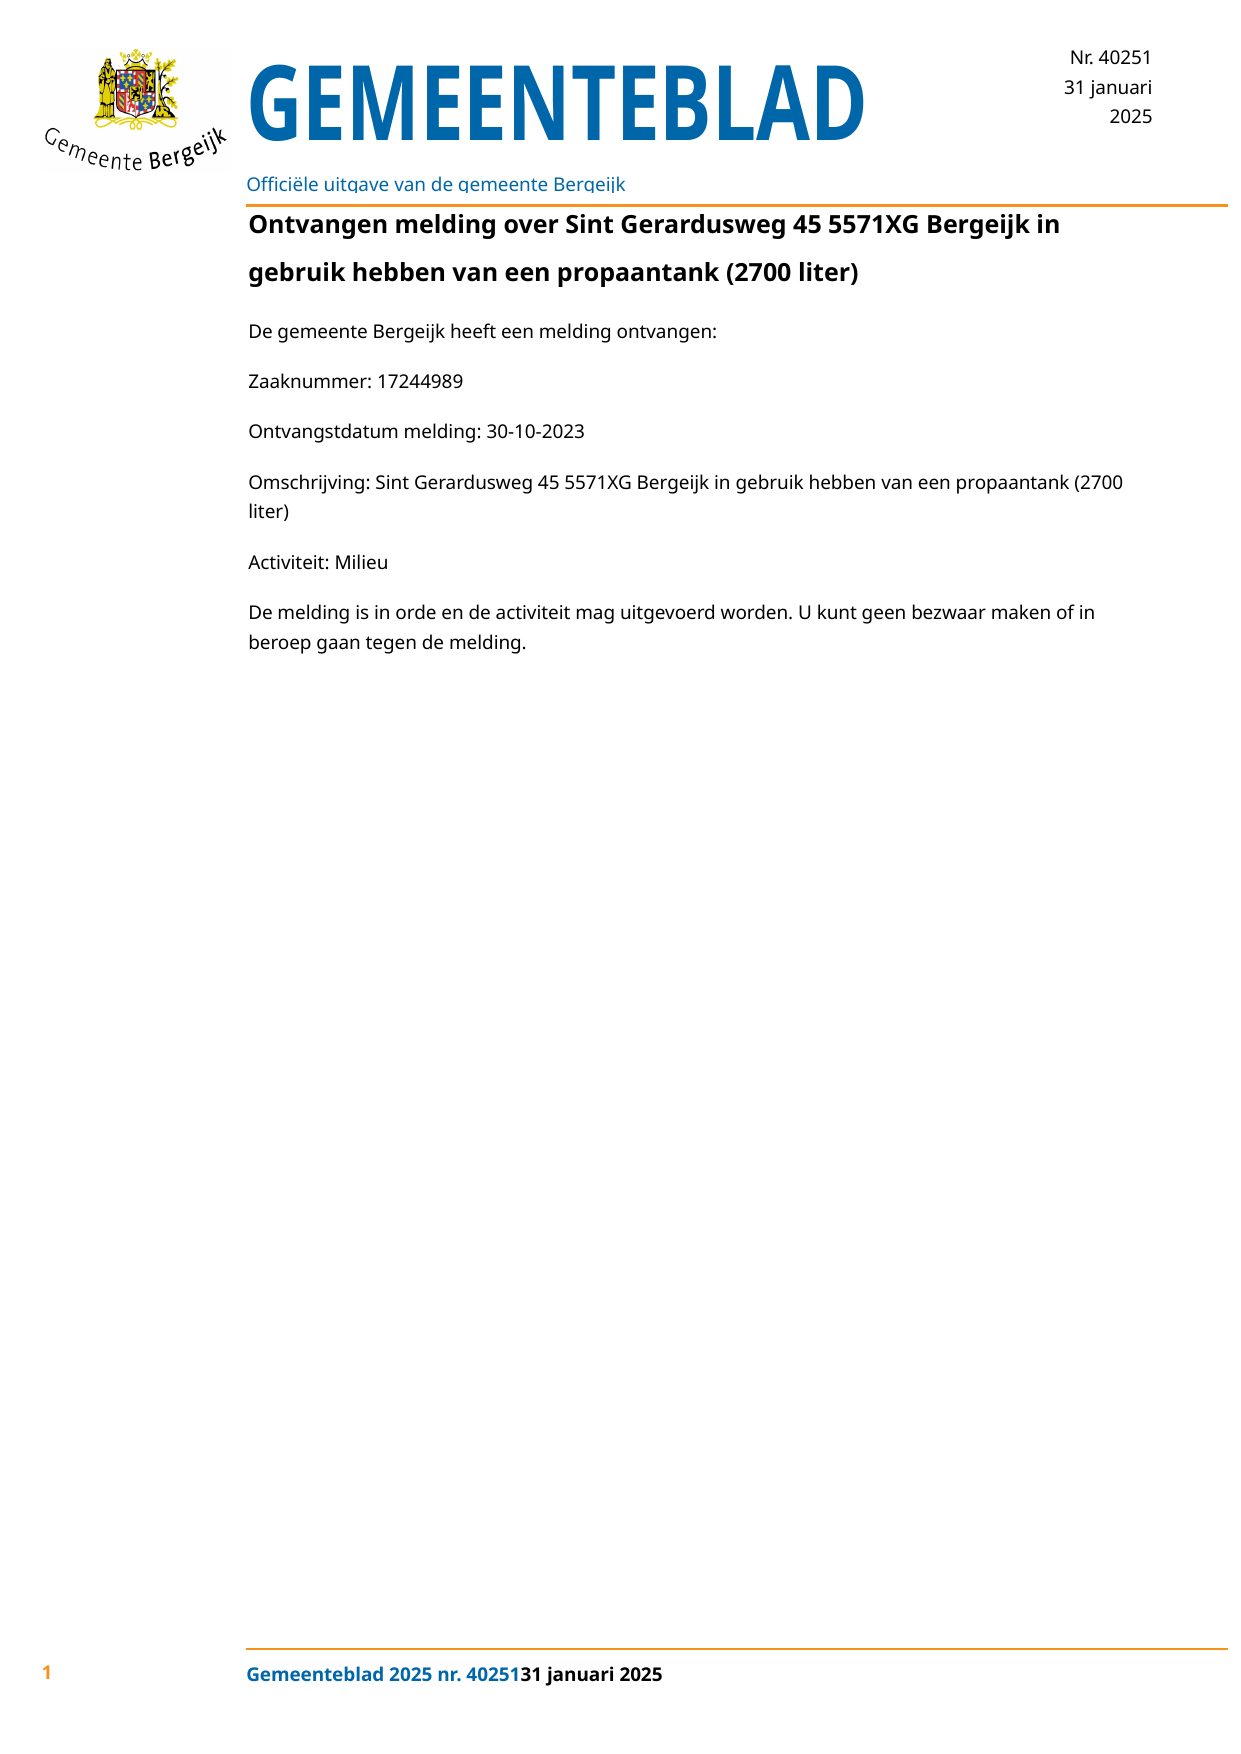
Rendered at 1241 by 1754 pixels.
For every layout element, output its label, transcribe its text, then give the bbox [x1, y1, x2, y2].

text Omschrijving: Sint Gerardusweg 45 5571XG Bergeijk in gebruik hebben van een propaantank (2700 liter) [248, 469, 1152, 524]
text Ontvangen melding over Sint Gerardusweg 45 5571XG Bergeijk in gebruik hebben van een propaantank (2700 liter) [248, 207, 1152, 288]
text Zaaknummer: 17244989 [248, 368, 1152, 394]
picture [41, 47, 231, 172]
text De melding is in orde en de activiteit mag uitgevoerd worden. U kunt geen bezwaar maken of in beroep gaan tegen de melding. [248, 599, 1152, 655]
text Activiteit: Milieu [248, 549, 1152, 575]
text Ontvangstdatum melding: 30-10-2023 [248, 419, 1152, 444]
text De gemeente Bergeijk heeft een melding ontvangen: [248, 318, 1152, 344]
